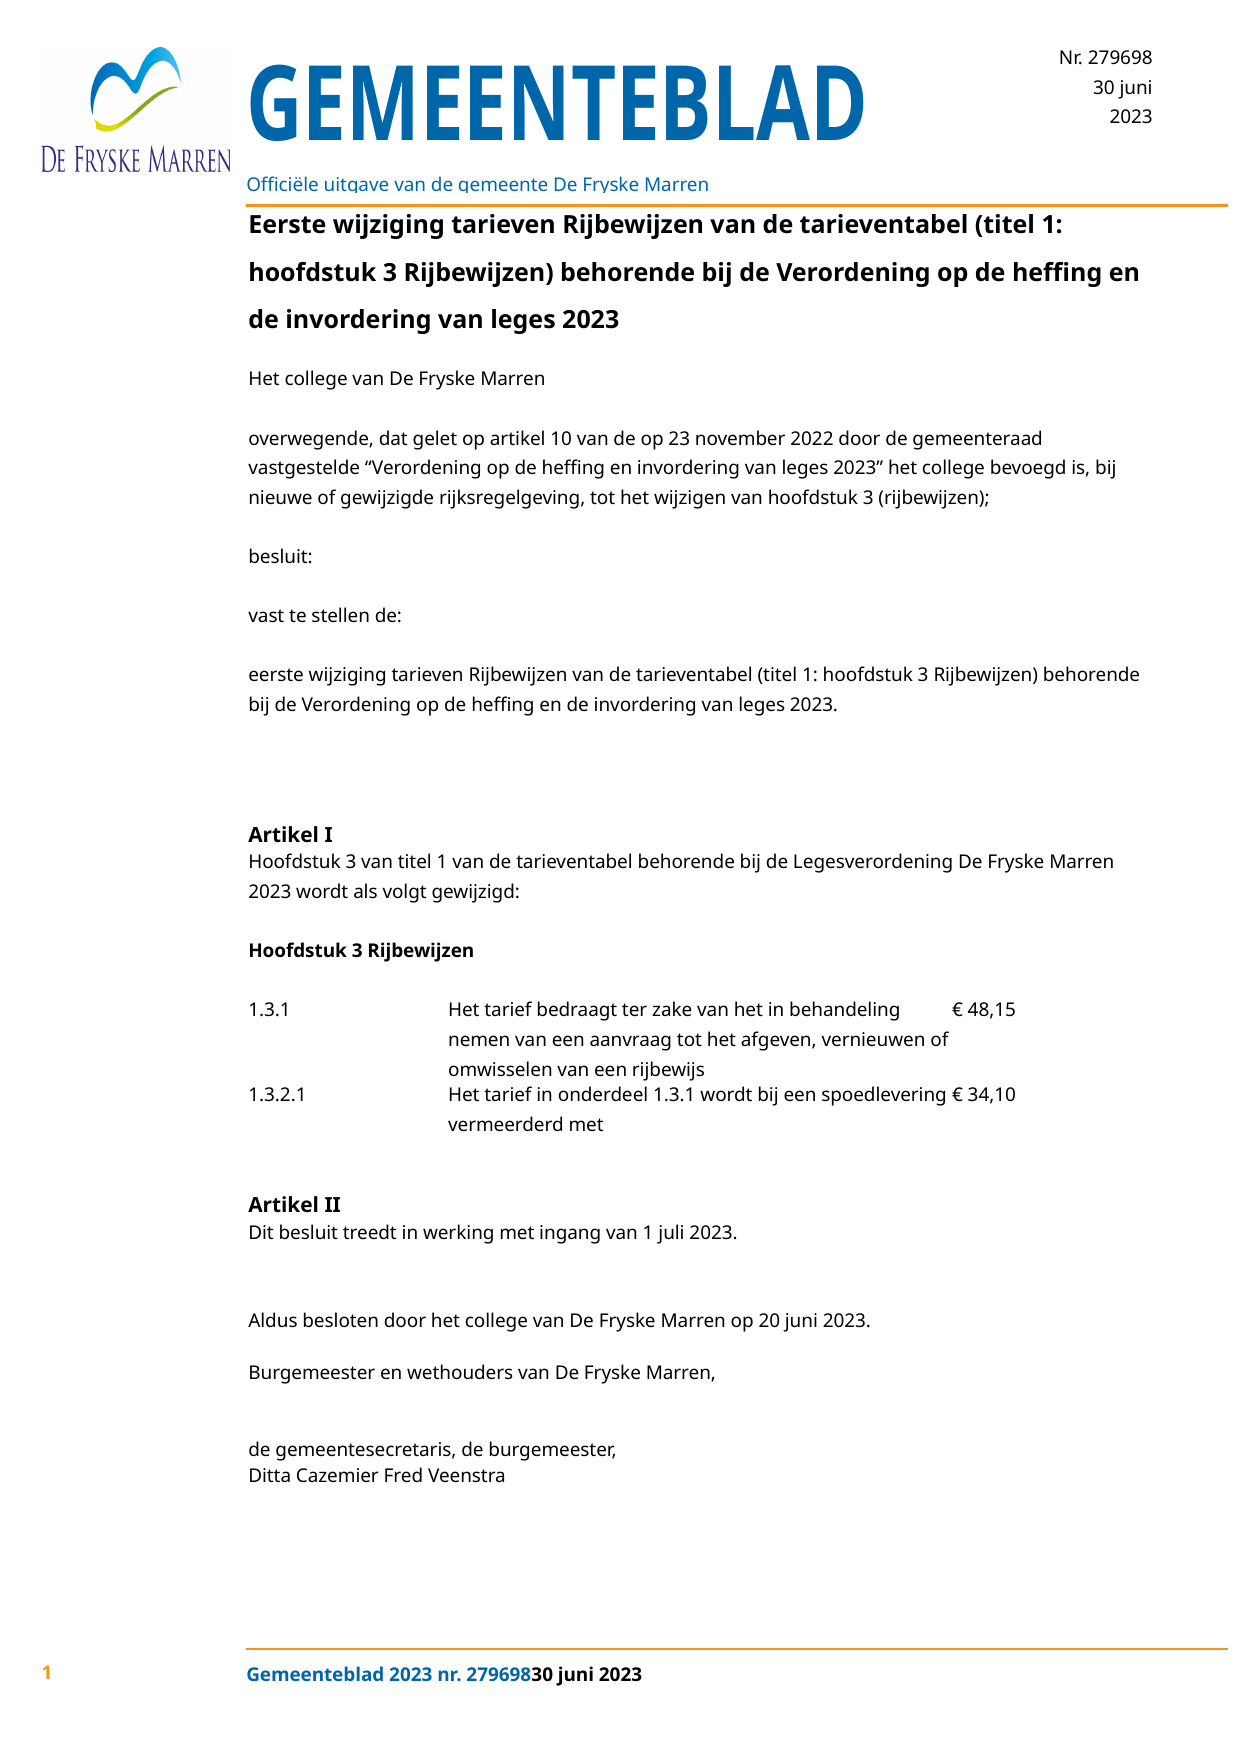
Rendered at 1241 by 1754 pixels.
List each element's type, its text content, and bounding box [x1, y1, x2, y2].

text vast te stellen de: [248, 602, 1152, 628]
text Artikel I [248, 820, 1152, 849]
table_cell Het tarief in onderdeel 1.3.1 wordt bij een spoedlevering vermeerderd met [448, 1082, 952, 1137]
text Hoofdstuk 3 Rijbewijzen [248, 937, 1152, 963]
text eerste wijziging tarieven Rijbewijzen van de tarieventabel (titel 1: hoofdstuk 3 Rijbewijzen) behorende bij de Verordening op de heffing en de invordering van leges 2023. [248, 661, 1152, 717]
table_cell 1.3.2.1 [248, 1082, 448, 1137]
text overwegende, dat gelet op artikel 10 van de op 23 november 2022 door de gemeenteraad vastgestelde “Verordening op de heffing en invordering van leges 2023” het college bevoegd is, bij nieuwe of gewijzigde rijksregelgeving, tot het wijzigen van hoofdstuk 3 (rijbewijzen); [248, 425, 1152, 509]
text Het college van De Fryske Marren [248, 366, 1152, 391]
table_cell € 34,10 [952, 1082, 1152, 1137]
text Artikel II [248, 1191, 1152, 1219]
picture [41, 47, 231, 172]
text Hoofdstuk 3 van titel 1 van de tarieventabel behorende bij de Legesverordening De Fryske Marren 2023 wordt als volgt gewijzigd: [248, 849, 1152, 904]
table_header € 48,15 [952, 997, 1152, 1082]
text Aldus besloten door het college van De Fryske Marren op 20 juni 2023. [248, 1308, 1152, 1333]
text Ditta Cazemier Fred Veenstra [248, 1462, 1152, 1488]
table_header 1.3.1 [248, 997, 448, 1082]
text Eerste wijziging tarieven Rijbewijzen van de tarieventabel (titel 1: hoofdstuk 3 Rijbewijzen) behorende bij de Verordening op de heffing en de invordering van leges 2023 [248, 207, 1152, 336]
text Dit besluit treedt in werking met ingang van 1 juli 2023. [248, 1219, 1152, 1245]
table_header Het tarief bedraagt ter zake van het in behandeling nemen van een aanvraag tot het afgeven, vernieuwen of omwisselen van een rijbewijs [448, 997, 952, 1082]
text besluit: [248, 543, 1152, 569]
text de gemeentesecretaris, de burgemeester, [248, 1436, 1152, 1462]
text Burgemeester en wethouders van De Fryske Marren, [248, 1359, 1152, 1385]
